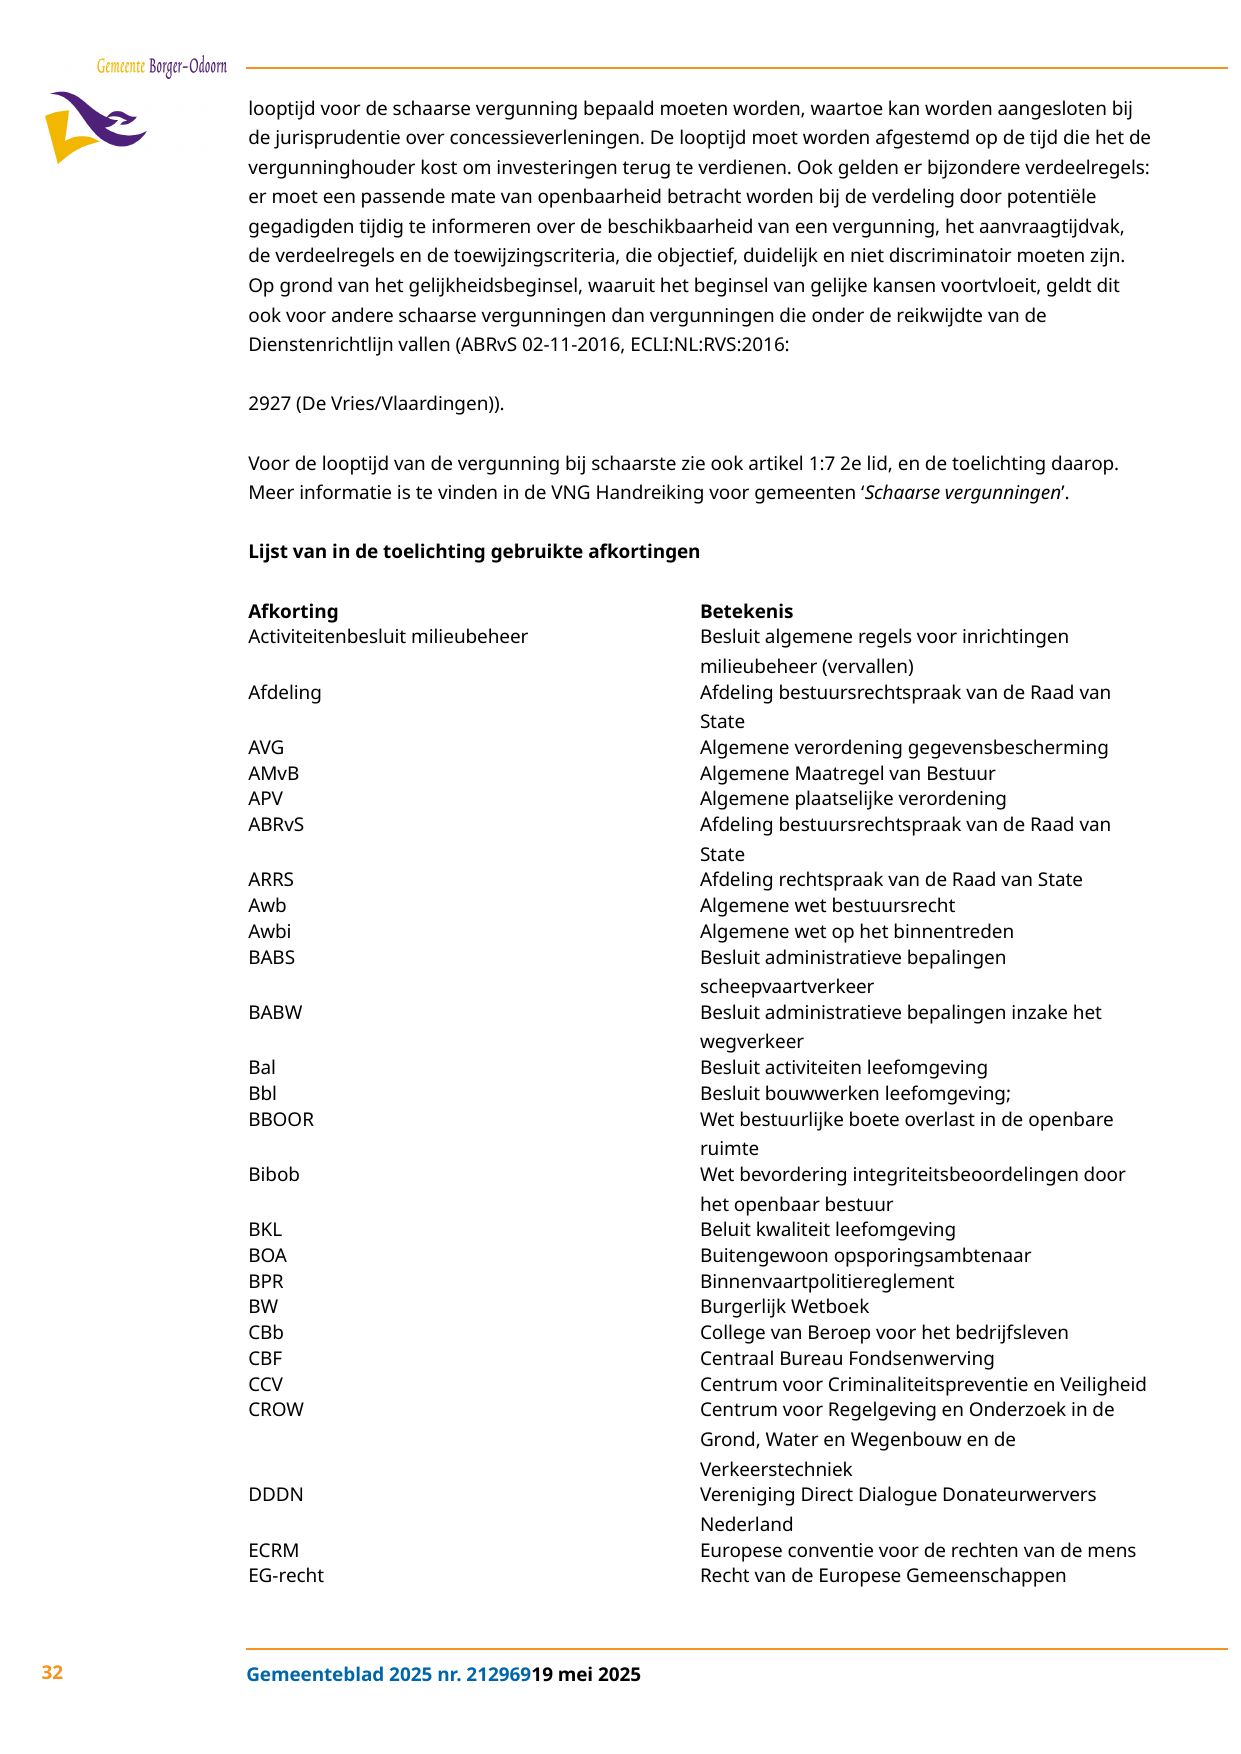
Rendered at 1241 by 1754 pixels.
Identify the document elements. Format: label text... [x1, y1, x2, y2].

table_cell BABW [248, 999, 700, 1054]
table_cell Besluit administratieve bepalingen scheepvaartverkeer [700, 944, 1152, 999]
table_cell Centrum voor Criminaliteitspreventie en Veiligheid [700, 1371, 1152, 1397]
table_cell Besluit algemene regels voor inrichtingen milieubeheer (vervallen) [700, 624, 1152, 679]
table_cell BW [248, 1294, 700, 1319]
table_cell BOA [248, 1242, 700, 1268]
table_header Afkorting [248, 598, 700, 623]
table_cell College van Beroep voor het bedrijfsleven [700, 1320, 1152, 1345]
table_cell Bibob [248, 1161, 700, 1217]
table_cell AVG [248, 734, 700, 760]
table_cell Afdeling bestuursrechtspraak van de Raad van State [700, 679, 1152, 734]
table_cell Algemene Maatregel van Bestuur [700, 760, 1152, 786]
table_cell BPR [248, 1268, 700, 1294]
table_cell Vereniging Direct Dialogue Donateurwervers Nederland [700, 1482, 1152, 1537]
table_cell Buitengewoon opsporingsambtenaar [700, 1242, 1152, 1268]
table_cell Besluit bouwwerken leefomgeving; [700, 1080, 1152, 1106]
table_cell Afdeling rechtspraak van de Raad van State [700, 867, 1152, 892]
table_cell CCV [248, 1371, 700, 1397]
table_cell CBF [248, 1345, 700, 1371]
table_cell Algemene plaatselijke verordening [700, 786, 1152, 811]
table_cell Europese conventie voor de rechten van de mens [700, 1537, 1152, 1563]
table_cell ARRS [248, 867, 700, 892]
table_cell Bbl [248, 1080, 700, 1106]
table_cell Algemene wet op het binnentreden [700, 918, 1152, 944]
table_cell Burgerlijk Wetboek [700, 1294, 1152, 1319]
table_cell Besluit administratieve bepalingen inzake het wegverkeer [700, 999, 1152, 1054]
table_cell ABRvS [248, 811, 700, 867]
table_cell Recht van de Europese Gemeenschappen [700, 1563, 1152, 1588]
table_cell Algemene verordening gegevensbescherming [700, 734, 1152, 760]
text Lijst van in de toelichting gebruikte afkortingen [248, 538, 1152, 564]
table_cell CROW [248, 1397, 700, 1482]
table_cell APV [248, 786, 700, 811]
table_cell Afdeling bestuursrechtspraak van de Raad van State [700, 811, 1152, 867]
table_cell Afdeling [248, 679, 700, 734]
table_cell Besluit activiteiten leefomgeving [700, 1055, 1152, 1080]
table_cell Awb [248, 893, 700, 918]
table_cell BABS [248, 944, 700, 999]
picture [41, 47, 231, 172]
text Voor de looptijd van de vergunning bij schaarste zie ook artikel 1:7 2e lid, en de toelichting daarop. Meer informatie is te vinden in de VNG Handreiking voor gemeenten ‘Schaarse vergunningen’. [248, 450, 1152, 505]
table_cell Wet bestuurlijke boete overlast in de openbare ruimte [700, 1106, 1152, 1161]
table_cell Bal [248, 1055, 700, 1080]
table_cell Algemene wet bestuursrecht [700, 893, 1152, 918]
table_cell Beluit kwaliteit leefomgeving [700, 1217, 1152, 1242]
table_cell Centraal Bureau Fondsenwerving [700, 1345, 1152, 1371]
table_cell DDDN [248, 1482, 700, 1537]
table_cell BBOOR [248, 1106, 700, 1161]
table_cell Centrum voor Regelgeving en Onderzoek in de Grond, Water en Wegenbouw en de Verkeerstechniek [700, 1397, 1152, 1482]
table_cell BKL [248, 1217, 700, 1242]
text looptijd voor de schaarse vergunning bepaald moeten worden, waartoe kan worden aangesloten bij de jurisprudentie over concessieverleningen. De looptijd moet worden afgestemd op de tijd die het de vergunninghouder kost om investeringen terug te verdienen. Ook gelden er bijzondere verdeelregels: er moet een passende mate van openbaarheid betracht worden bij de verdeling door potentiële gegadigden tijdig te informeren over de beschikbaarheid van een vergunning, het aanvraagtijdvak, de verdeelregels en de toewijzingscriteria, die objectief, duidelijk en niet discriminatoir moeten zijn. Op grond van het gelijkheidsbeginsel, waaruit het beginsel van gelijke kansen voortvloeit, geldt dit ook voor andere schaarse vergunningen dan vergunningen die onder de reikwijdte van de Dienstenrichtlijn vallen (ABRvS 02-11-2016, ECLI:NL:RVS:2016: [248, 95, 1152, 357]
table_cell Activiteitenbesluit milieubeheer [248, 624, 700, 679]
table_cell CBb [248, 1320, 700, 1345]
table_cell EG-recht [248, 1563, 700, 1588]
table_cell Awbi [248, 918, 700, 944]
text 2927 (De Vries/Vlaardingen)). [248, 391, 1152, 416]
table_cell Binnenvaartpolitiereglement [700, 1268, 1152, 1294]
table_cell ECRM [248, 1537, 700, 1563]
table_header Betekenis [700, 598, 1152, 623]
table_cell AMvB [248, 760, 700, 786]
table_cell Wet bevordering integriteitsbeoordelingen door het openbaar bestuur [700, 1161, 1152, 1217]
